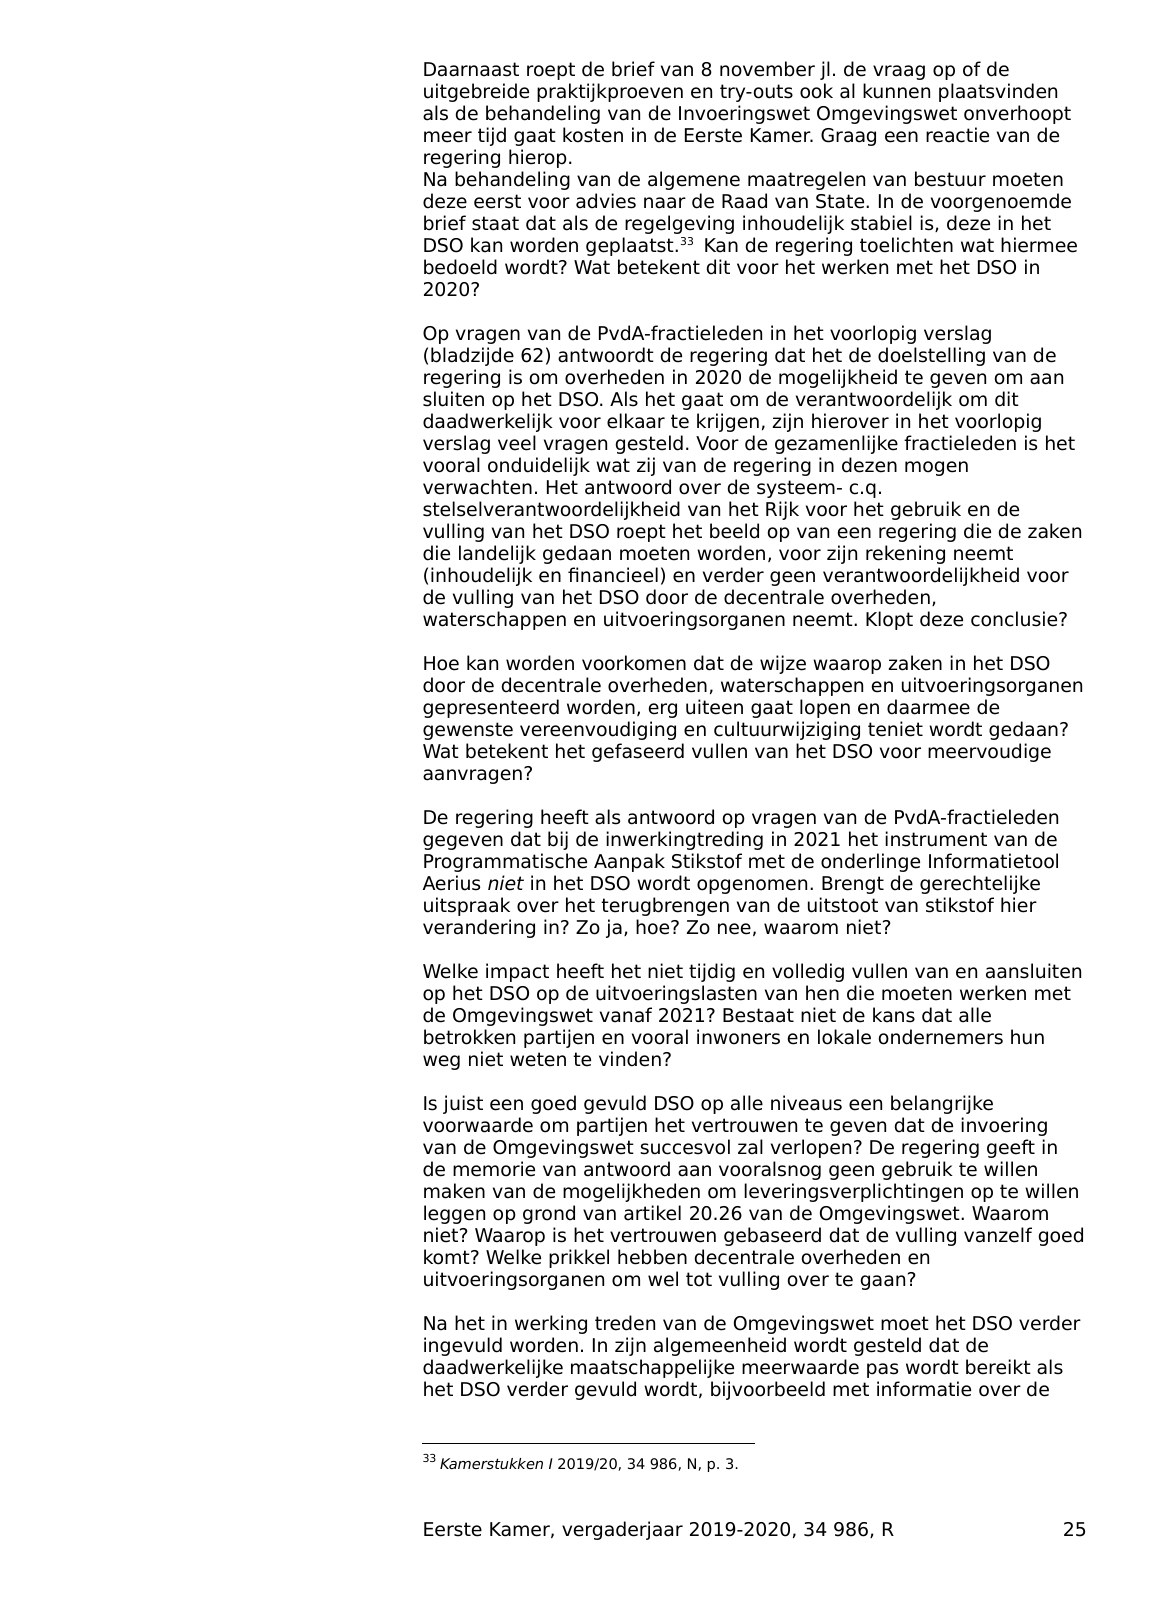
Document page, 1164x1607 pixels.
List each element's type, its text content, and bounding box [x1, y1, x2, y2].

text Na behandeling van de algemene maatregelen van bestuur moeten deze eerst voor advies naar de Raad van State. In de voorgenoemde brief staat dat als de regelgeving inhoudelijk stabiel is, deze in het DSO kan worden geplaatst. Kan de regering toelichten wat hiermee bedoeld wordt? Wat betekent dit voor het werken met het DSO in 2020? [422, 169, 1087, 301]
text Kamerstukken I 2019/20, 34 986, N, p. 3. [422, 1452, 1087, 1474]
text Welke impact heeft het niet tijdig en volledig vullen van en aansluiten op het DSO op de uitvoeringslasten van hen die moeten werken met de Omgevingswet vanaf 2021? Bestaat niet de kans dat alle betrokken partijen en vooral inwoners en lokale ondernemers hun weg niet weten te vinden? [422, 961, 1087, 1071]
text Hoe kan worden voorkomen dat de wijze waarop zaken in het DSO door de decentrale overheden, waterschappen en uitvoeringsorganen gepresenteerd worden, erg uiteen gaat lopen en daarmee de gewenste vereenvoudiging en cultuurwijziging teniet wordt gedaan? Wat betekent het gefaseerd vullen van het DSO voor meervoudige aanvragen? [422, 653, 1087, 785]
text Daarnaast roept de brief van 8 november jl. de vraag op of de uitgebreide praktijkproeven en try-outs ook al kunnen plaatsvinden als de behandeling van de Invoeringswet Omgevingswet onverhoopt meer tijd gaat kosten in de Eerste Kamer. Graag een reactie van de regering hierop. [422, 59, 1087, 169]
text Op vragen van de PvdA-fractieleden in het voorlopig verslag (bladzijde 62) antwoordt de regering dat het de doelstelling van de regering is om overheden in 2020 de mogelijkheid te geven om aan sluiten op het DSO. Als het gaat om de verantwoordelijk om dit daadwerkelijk voor elkaar te krijgen, zijn hierover in het voorlopig verslag veel vragen gesteld. Voor de gezamenlijke fractieleden is het vooral onduidelijk wat zij van de regering in dezen mogen verwachten. Het antwoord over de systeem- c.q. stelselverantwoordelijkheid van het Rijk voor het gebruik en de vulling van het DSO roept het beeld op van een regering die de zaken die landelijk gedaan moeten worden, voor zijn rekening neemt (inhoudelijk en financieel) en verder geen verantwoordelijkheid voor de vulling van het DSO door de decentrale overheden, waterschappen en uitvoeringsorganen neemt. Klopt deze conclusie? [422, 323, 1087, 631]
text De regering heeft als antwoord op vragen van de PvdA-fractieleden gegeven dat bij de inwerkingtreding in 2021 het instrument van de Programmatische Aanpak Stikstof met de onderlinge Informatietool Aerius niet in het DSO wordt opgenomen. Brengt de gerechtelijke uitspraak over het terugbrengen van de uitstoot van stikstof hier verandering in? Zo ja, hoe? Zo nee, waarom niet? [422, 807, 1087, 939]
text Is juist een goed gevuld DSO op alle niveaus een belangrijke voorwaarde om partijen het vertrouwen te geven dat de invoering van de Omgevingswet succesvol zal verlopen? De regering geeft in de memorie van antwoord aan vooralsnog geen gebruik te willen maken van de mogelijkheden om leveringsverplichtingen op te willen leggen op grond van artikel 20.26 van de Omgevingswet. Waarom niet? Waarop is het vertrouwen gebaseerd dat de vulling vanzelf goed komt? Welke prikkel hebben decentrale overheden en uitvoeringsorganen om wel tot vulling over te gaan? [422, 1093, 1087, 1291]
text Na het in werking treden van de Omgevingswet moet het DSO verder ingevuld worden. In zijn algemeenheid wordt gesteld dat de daadwerkelijke maatschappelijke meerwaarde pas wordt bereikt als het DSO verder gevuld wordt, bijvoorbeeld met informatie over de [422, 1313, 1087, 1401]
